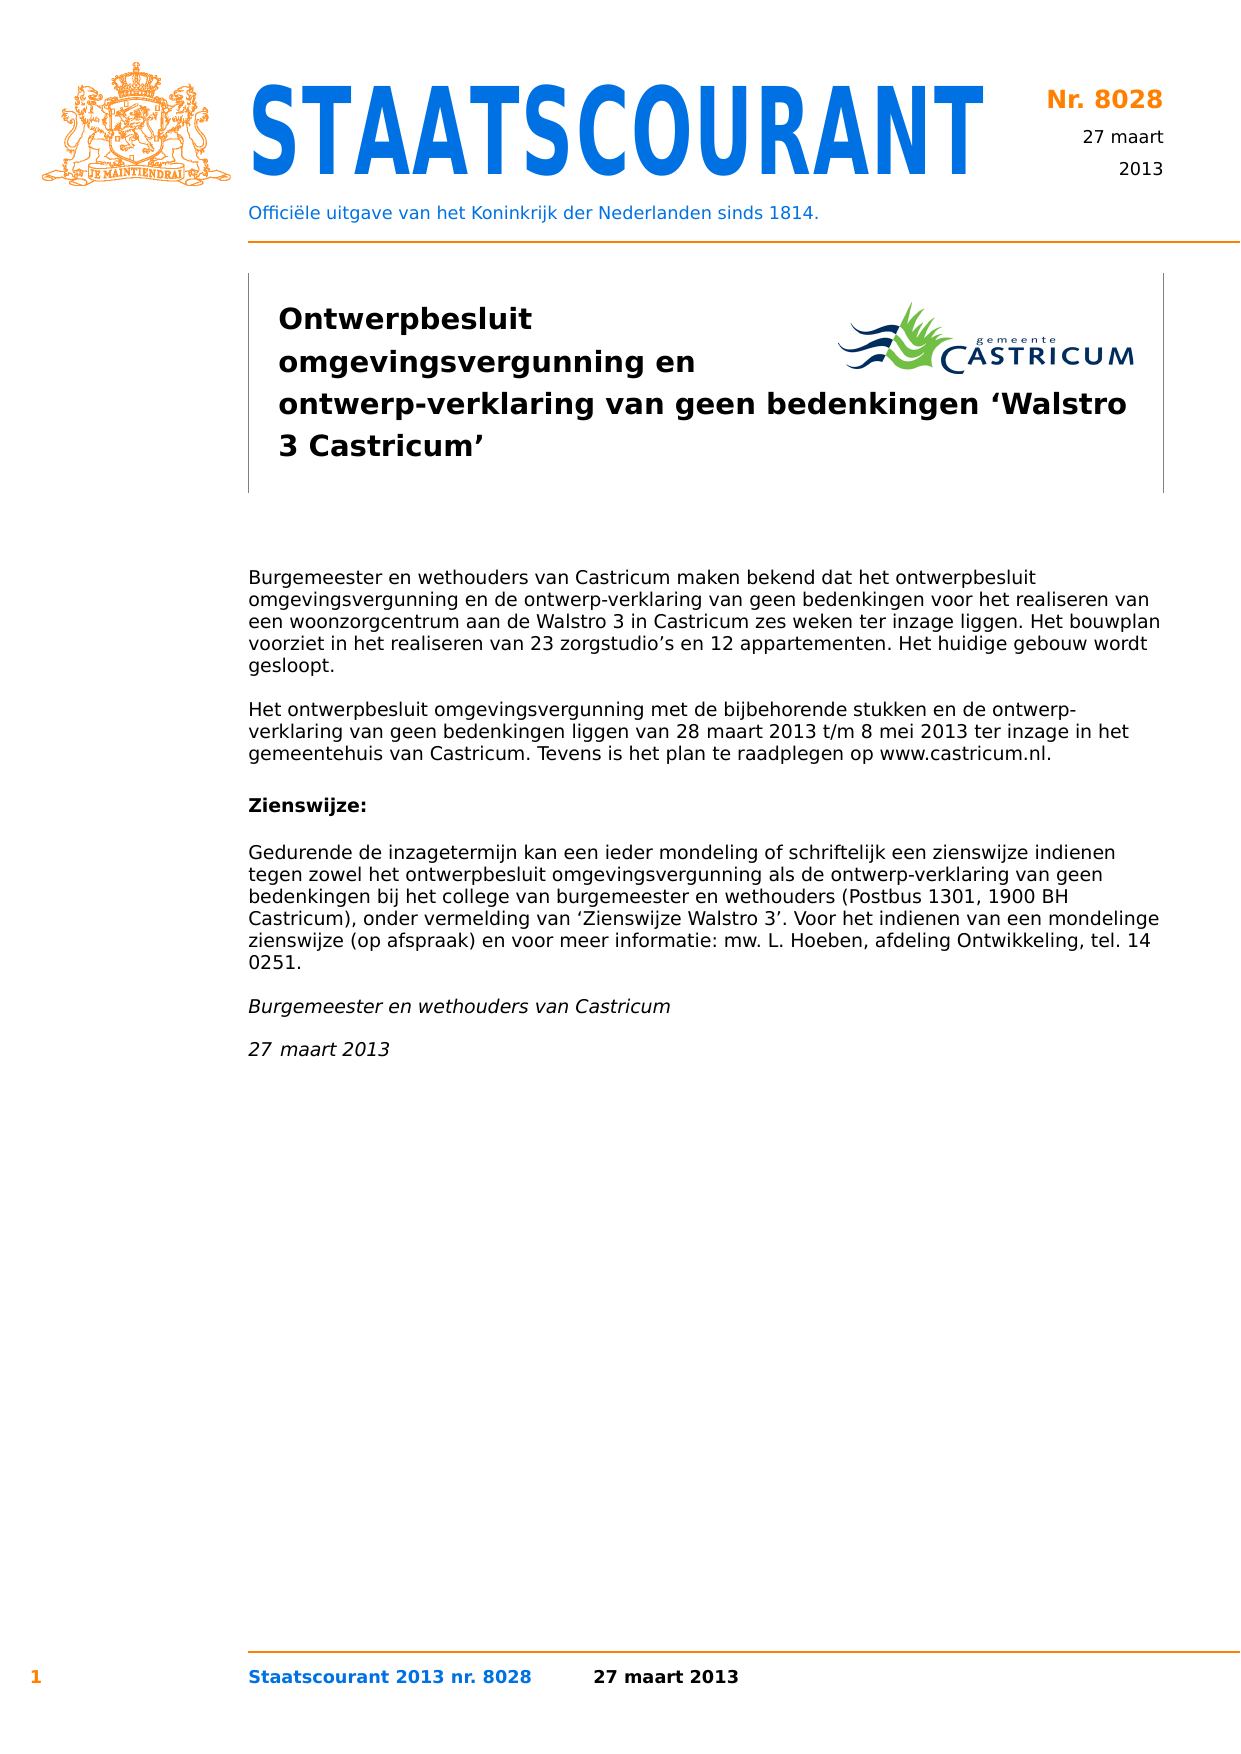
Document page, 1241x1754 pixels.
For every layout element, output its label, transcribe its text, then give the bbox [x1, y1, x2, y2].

text Burgemeester en wethouders van Castricum [248, 996, 1163, 1017]
table_header Nr. 8028 [998, 62, 1240, 121]
table_cell 27 maart [998, 121, 1240, 153]
picture [838, 302, 1134, 374]
table_cell Officiële uitgave van het Koninkrijk der Nederlanden sinds 1814. [248, 203, 1240, 241]
text Gedurende de inzagetermijn kan een ieder mondeling of schriftelijk een zienswijze indienen tegen zowel het ontwerpbesluit omgevingsvergunning als de ontwerp-verklaring van geen bedenkingen bij het college van burgemeester en wethouders (Postbus 1301, 1900 BH Castricum), onder vermelding van ‘Zienswijze Walstro 3’. Voor het indienen van een mondelinge zienswijze (op afspraak) en voor meer informatie: mw. L. Hoeben, afdeling Ontwikkeling, tel. 14 0251. [248, 842, 1163, 974]
subtitle Ontwerpbesluit omgevingsvergunning en ontwerp-verklaring van geen bedenkingen ‘Walstro 3 Castricum’ [249, 273, 1163, 493]
table_header STAATSCOURANT [248, 62, 998, 203]
table_header [25, 62, 248, 241]
subtitle Zienswijze: [248, 795, 1163, 817]
table_cell 2013 [998, 153, 1240, 203]
text 27 maart 2013 [248, 1039, 1163, 1061]
text Burgemeester en wethouders van Castricum maken bekend dat het ontwerpbesluit omgevingsvergunning en de ontwerp-verklaring van geen bedenkingen voor het realiseren van een woonzorgcentrum aan de Walstro 3 in Castricum zes weken ter inzage liggen. Het bouwplan voorziet in het realiseren van 23 zorgstudio’s en 12 appartementen. Het huidige gebouw wordt gesloopt. [248, 567, 1163, 677]
text Het ontwerpbesluit omgevingsvergunning met de bijbehorende stukken en de ontwerp-verklaring van geen bedenkingen liggen van 28 maart 2013 t/m 8 mei 2013 ter inzage in het gemeentehuis van Castricum. Tevens is het plan te raadplegen op www.castricum.nl. [248, 699, 1163, 765]
picture [41, 62, 231, 186]
